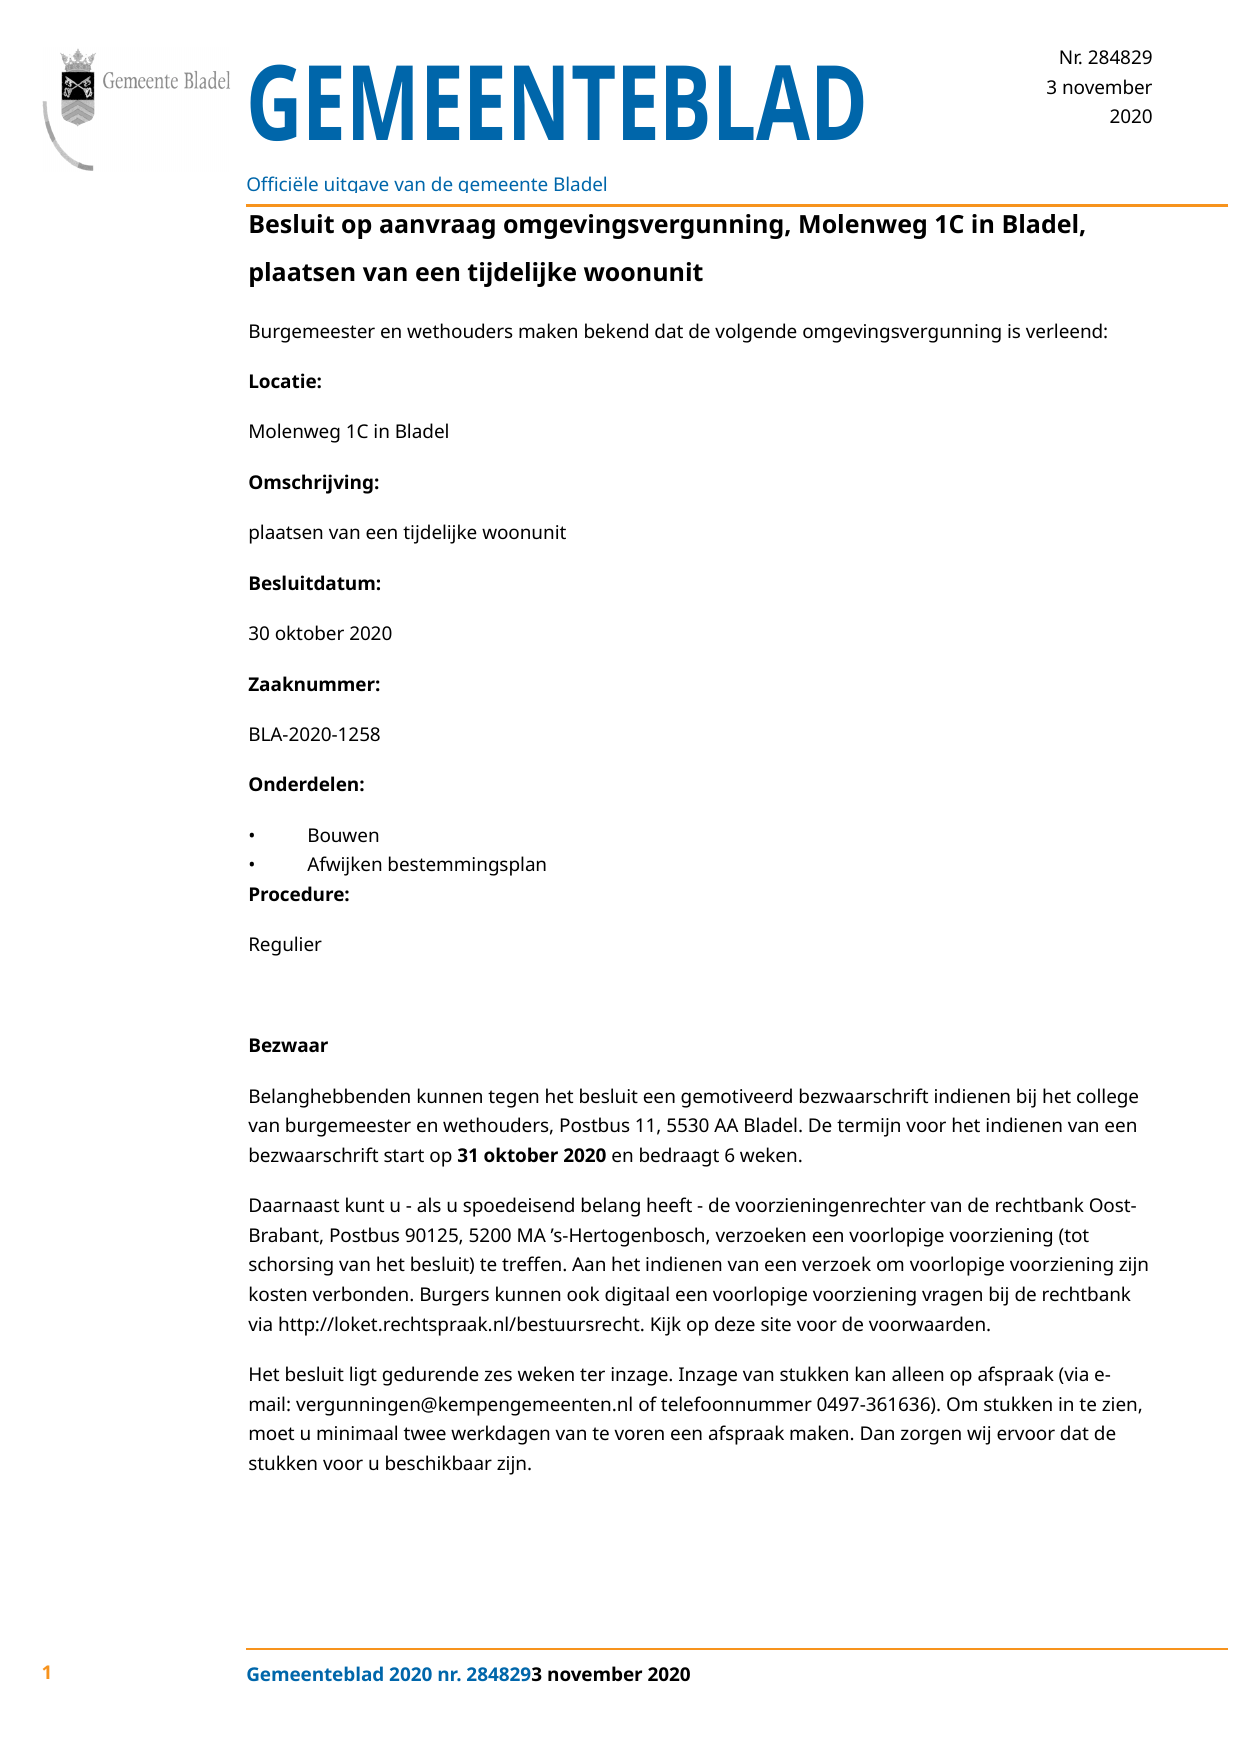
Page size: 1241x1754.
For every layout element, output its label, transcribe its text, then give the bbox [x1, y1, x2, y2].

text Besluitdatum: [248, 570, 1152, 596]
text Zaaknummer: [248, 671, 1152, 697]
text Onderdelen: [248, 772, 1152, 797]
text Burgemeester en wethouders maken bekend dat de volgende omgevingsvergunning is verleend: [248, 318, 1152, 344]
text Het besluit ligt gedurende zes weken ter inzage. Inzage van stukken kan alleen op afspraak (via e-mail: vergunningen@kempengemeenten.nl of telefoonnummer 0497-361636). Om stukken in te zien, moet u minimaal twee werkdagen van te voren een afspraak maken. Dan zorgen wij ervoor dat de stukken voor u beschikbaar zijn. [248, 1361, 1152, 1476]
text plaatsen van een tijdelijke woonunit [248, 519, 1152, 545]
text Regulier [248, 932, 1152, 957]
text Locatie: [248, 368, 1152, 394]
list Afwijken bestemmingsplan [248, 852, 1152, 877]
text 30 oktober 2020 [248, 620, 1152, 646]
text Besluit op aanvraag omgevingsvergunning, Molenweg 1C in Bladel, plaatsen van een tijdelijke woonunit [248, 207, 1152, 288]
text Bezwaar [248, 1032, 1152, 1058]
text Daarnaast kunt u - als u spoedeisend belang heeft - de voorzieningenrechter van de rechtbank Oost-Brabant, Postbus 90125, 5200 MA ’s-Hertogenbosch, verzoeken een voorlopige voorziening (tot schorsing van het besluit) te treffen. Aan het indienen van een verzoek om voorlopige voorziening zijn kosten verbonden. Burgers kunnen ook digitaal een voorlopige voorziening vragen bij de rechtbank via http://loket.rechtspraak.nl/bestuursrecht. Kijk op deze site voor de voorwaarden. [248, 1192, 1152, 1337]
list Bouwen [248, 822, 1152, 848]
text Omschrijving: [248, 469, 1152, 495]
text Procedure: [248, 881, 1152, 907]
picture [41, 47, 231, 172]
text Molenweg 1C in Bladel [248, 419, 1152, 444]
text Belanghebbenden kunnen tegen het besluit een gemotiveerd bezwaarschrift indienen bij het college van burgemeester en wethouders, Postbus 11, 5530 AA Bladel. De termijn voor het indienen van een bezwaarschrift start op 31 oktober 2020 en bedraagt 6 weken. [248, 1083, 1152, 1168]
text BLA-2020-1258 [248, 721, 1152, 747]
